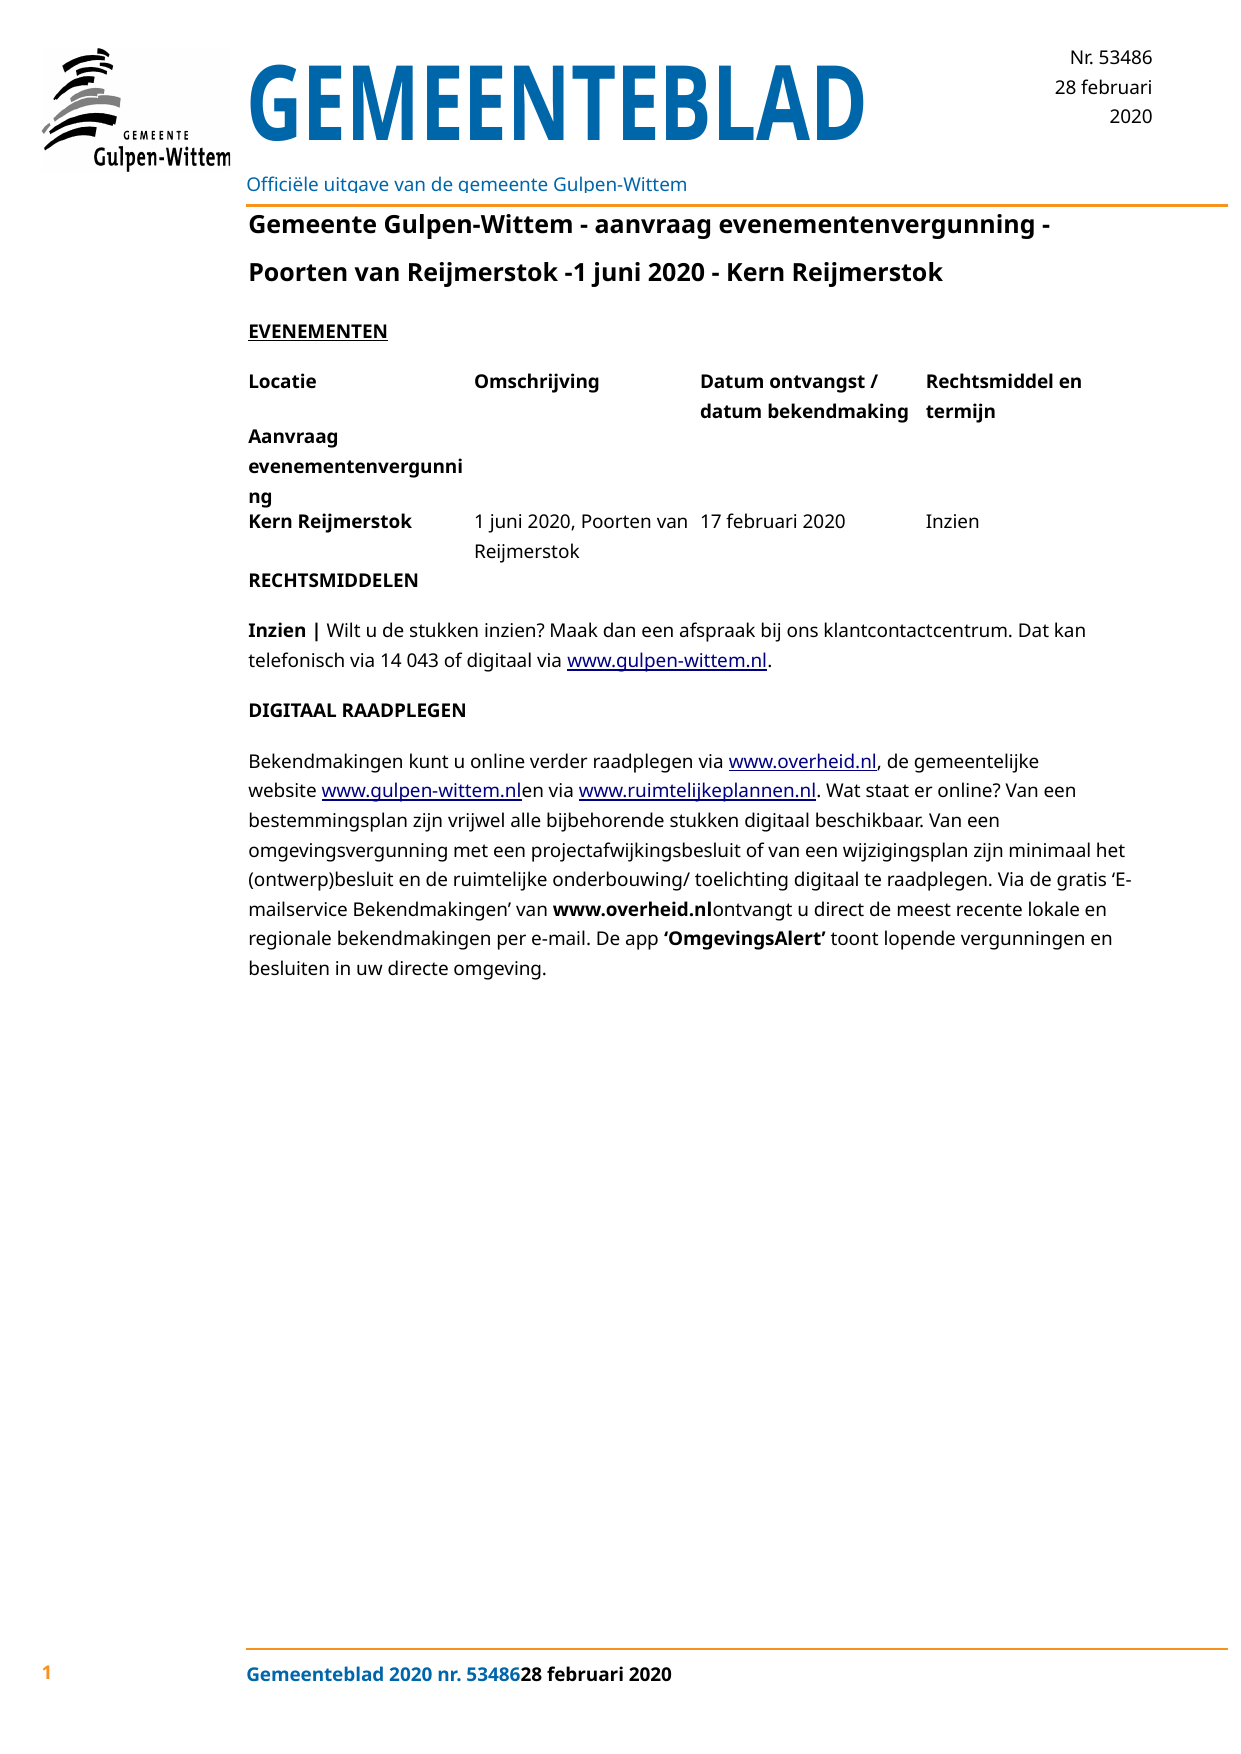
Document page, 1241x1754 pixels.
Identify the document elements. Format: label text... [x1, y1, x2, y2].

text Gemeente Gulpen-Wittem - aanvraag evenementenvergunning - Poorten van Reijmerstok -1 juni 2020 - Kern Reijmerstok [248, 207, 1152, 288]
text Inzien | Wilt u de stukken inzien? Maak dan een afspraak bij ons klantcontactcentrum. Dat kan telefonisch via 14 043 of digitaal via www.gulpen-wittem.nl. [248, 618, 1152, 673]
table_cell Kern Reijmerstok [248, 509, 474, 564]
table_header Rechtsmiddel en termijn [926, 369, 1152, 424]
table_cell 17 februari 2020 [700, 509, 926, 564]
text Bekendmakingen kunt u online verder raadplegen via www.overheid.nl, de gemeentelijke website www.gulpen-wittem.nlen via www.ruimtelijkeplannen.nl. Wat staat er online? Van een bestemmingsplan zijn vrijwel alle bijbehorende stukken digitaal beschikbaar. Van een omgevingsvergunning met een projectafwijkingsbesluit of van een wijzigingsplan zijn minimaal het (ontwerp)besluit en de ruimtelijke onderbouwing/ toelichting digitaal te raadplegen. Via de gratis ‘E-mailservice Bekendmakingen’ van www.overheid.nlontvangt u direct de meest recente lokale en regionale bekendmakingen per e-mail. De app ‘OmgevingsAlert’ toont lopende vergunningen en besluiten in uw directe omgeving. [248, 748, 1152, 981]
table_cell Aanvraag evenementenvergunning [248, 424, 474, 509]
table_cell [700, 424, 926, 509]
table_cell [474, 424, 700, 509]
table_cell Inzien [926, 509, 1152, 564]
text EVENEMENTEN [248, 318, 1152, 344]
table_cell [926, 424, 1152, 509]
text RECHTSMIDDELEN [248, 567, 1152, 593]
text DIGITAAL RAADPLEGEN [248, 698, 1152, 723]
table_header Omschrijving [474, 369, 700, 424]
table_cell 1 juni 2020, Poorten van Reijmerstok [474, 509, 700, 564]
picture [41, 47, 231, 172]
table_header Datum ontvangst / datum bekendmaking [700, 369, 926, 424]
table_header Locatie [248, 369, 474, 424]
